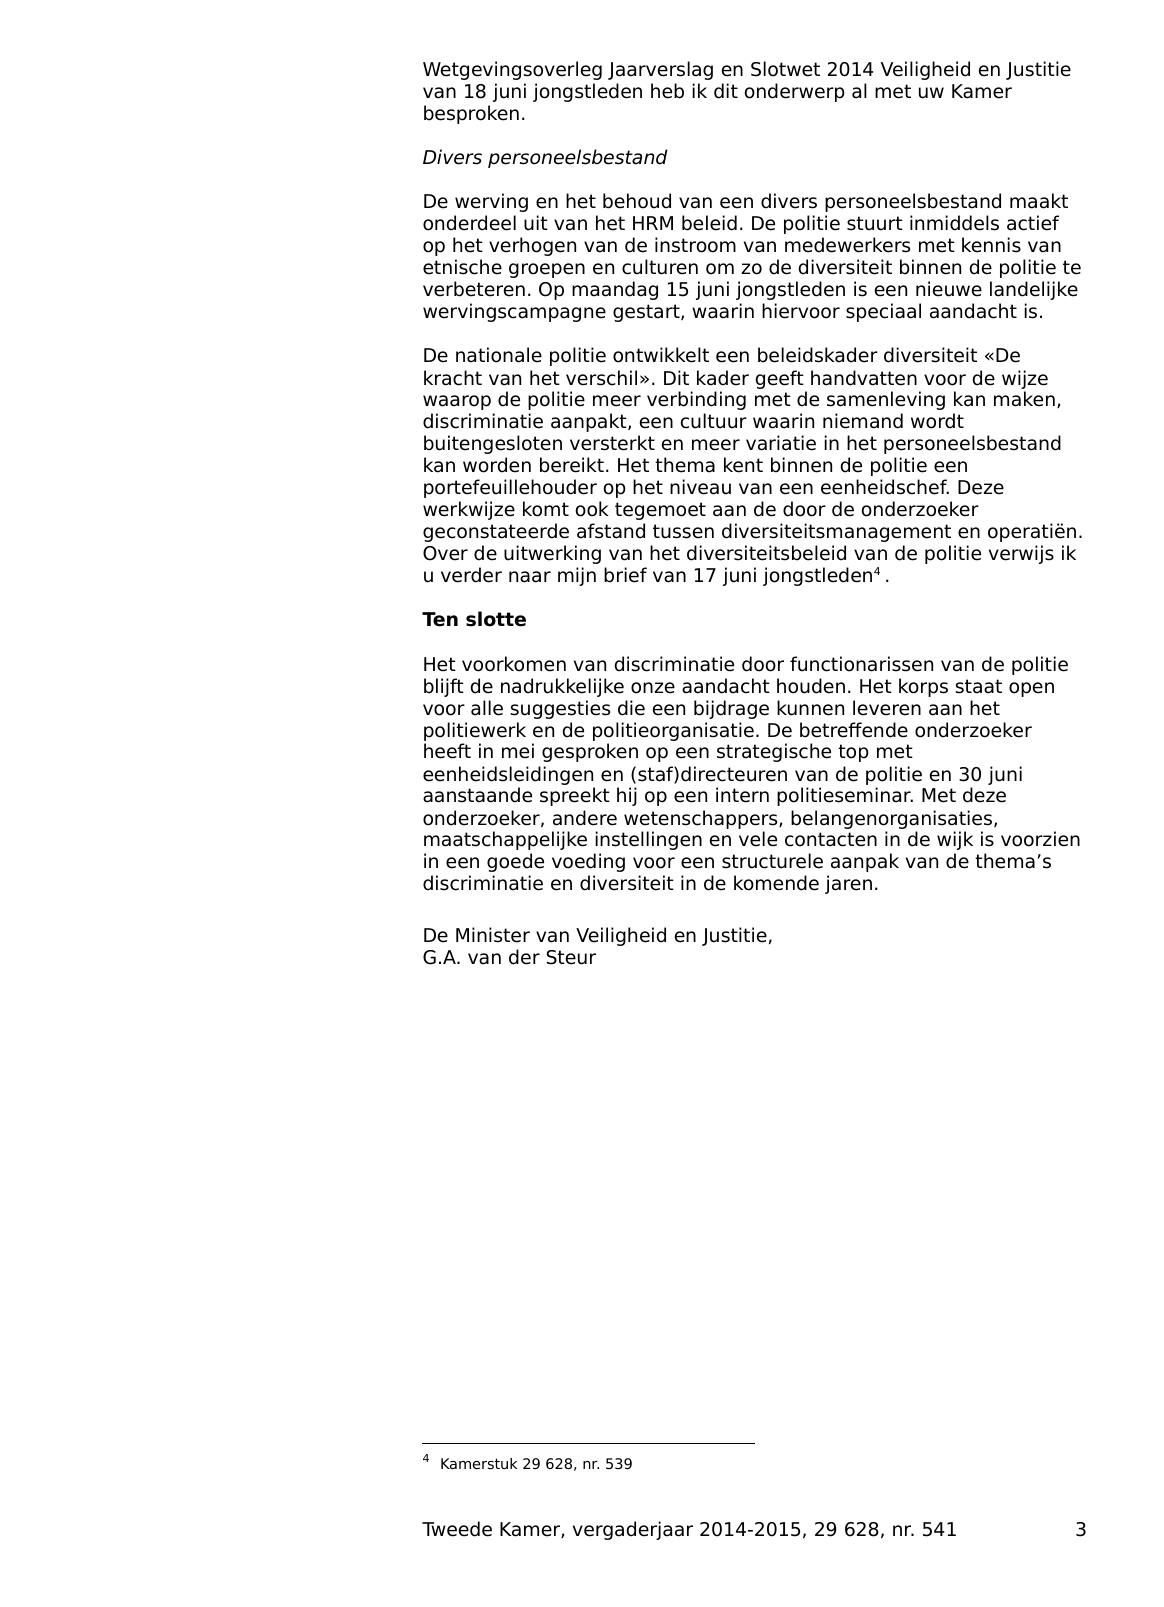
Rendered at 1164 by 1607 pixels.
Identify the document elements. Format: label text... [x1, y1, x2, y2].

text De Minister van Veiligheid en Justitie, G.A. van der Steur [422, 925, 1087, 969]
subtitle Ten slotte [422, 609, 1087, 631]
text Wetgevingsoverleg Jaarverslag en Slotwet 2014 Veiligheid en Justitie van 18 juni jongstleden heb ik dit onderwerp al met uw Kamer besproken. [422, 59, 1087, 125]
text Het voorkomen van discriminatie door functionarissen van de politie blijft de nadrukkelijke onze aandacht houden. Het korps staat open voor alle suggesties die een bijdrage kunnen leveren aan het politiewerk en de politieorganisatie. De betreffende onderzoeker heeft in mei gesproken op een strategische top met eenheidsleidingen en (staf)directeuren van de politie en 30 juni aanstaande spreekt hij op een intern politieseminar. Met deze onderzoeker, andere wetenschappers, belangenorganisaties, maatschappelijke instellingen en vele contacten in de wijk is voorzien in een goede voeding voor een structurele aanpak van de thema’s discriminatie en diversiteit in de komende jaren. [422, 653, 1087, 895]
text De werving en het behoud van een divers personeelsbestand maakt onderdeel uit van het HRM beleid. De politie stuurt inmiddels actief op het verhogen van de instroom van medewerkers met kennis van etnische groepen en culturen om zo de diversiteit binnen de politie te verbeteren. Op maandag 15 juni jongstleden is een nieuwe landelijke wervingscampagne gestart, waarin hiervoor speciaal aandacht is. [422, 191, 1087, 323]
text Kamerstuk 29 628, nr. 539 [422, 1452, 1087, 1474]
text De nationale politie ontwikkelt een beleidskader diversiteit «De kracht van het verschil». Dit kader geeft handvatten voor de wijze waarop de politie meer verbinding met de samenleving kan maken, discriminatie aanpakt, een cultuur waarin niemand wordt buitengesloten versterkt en meer variatie in het personeelsbestand kan worden bereikt. Het thema kent binnen de politie een portefeuillehouder op het niveau van een eenheidschef. Deze werkwijze komt ook tegemoet aan de door de onderzoeker geconstateerde afstand tussen diversiteitsmanagement en operatiën. Over de uitwerking van het diversiteitsbeleid van de politie verwijs ik u verder naar mijn brief van 17 juni jongstleden. [422, 345, 1087, 587]
subtitle Divers personeelsbestand [422, 147, 1087, 169]
